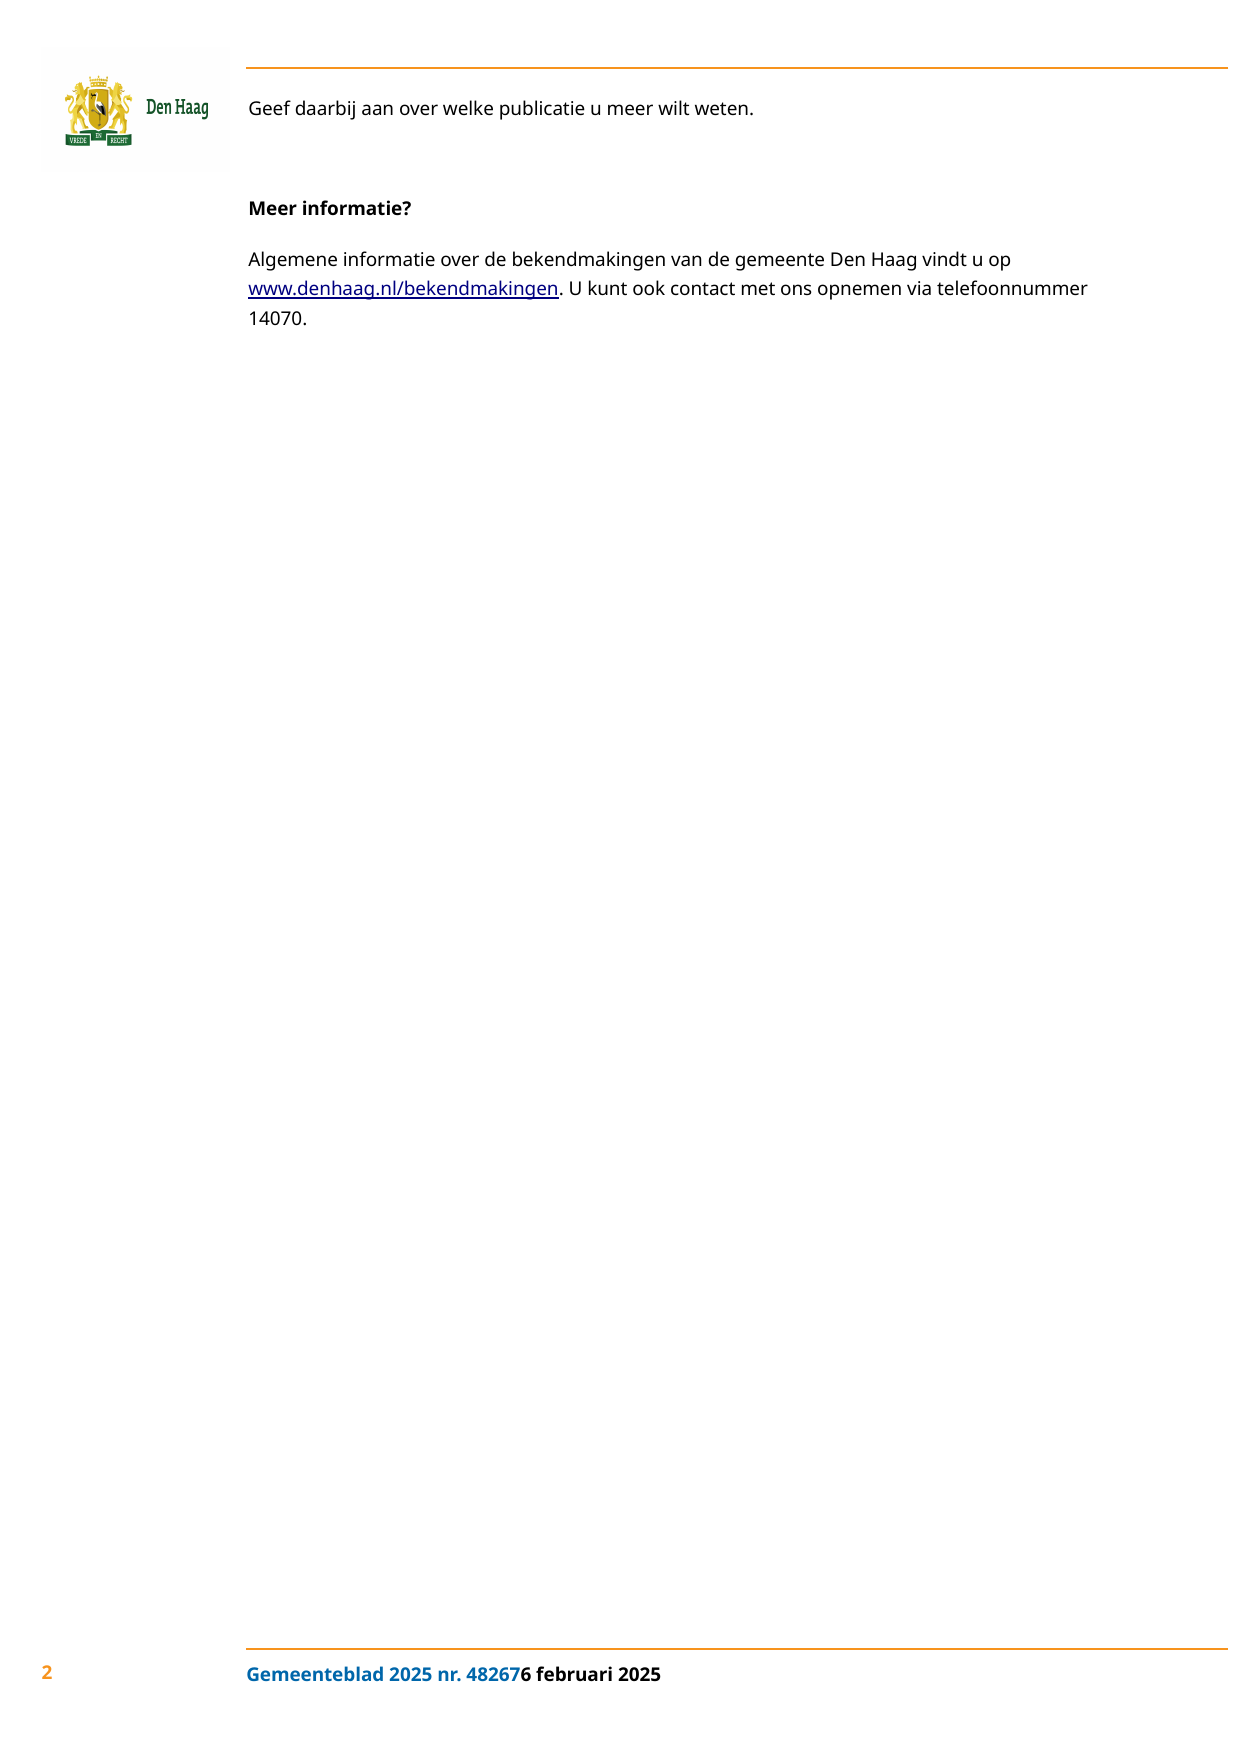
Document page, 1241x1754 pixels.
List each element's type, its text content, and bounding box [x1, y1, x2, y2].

text Geef daarbij aan over welke publicatie u meer wilt weten. [248, 95, 1152, 121]
text Meer informatie? [248, 196, 1152, 221]
picture [41, 47, 231, 172]
text Algemene informatie over de bekendmakingen van de gemeente Den Haag vindt u op www.denhaag.nl/bekendmakingen. U kunt ook contact met ons opnemen via telefoonnummer 14070. [248, 246, 1152, 331]
